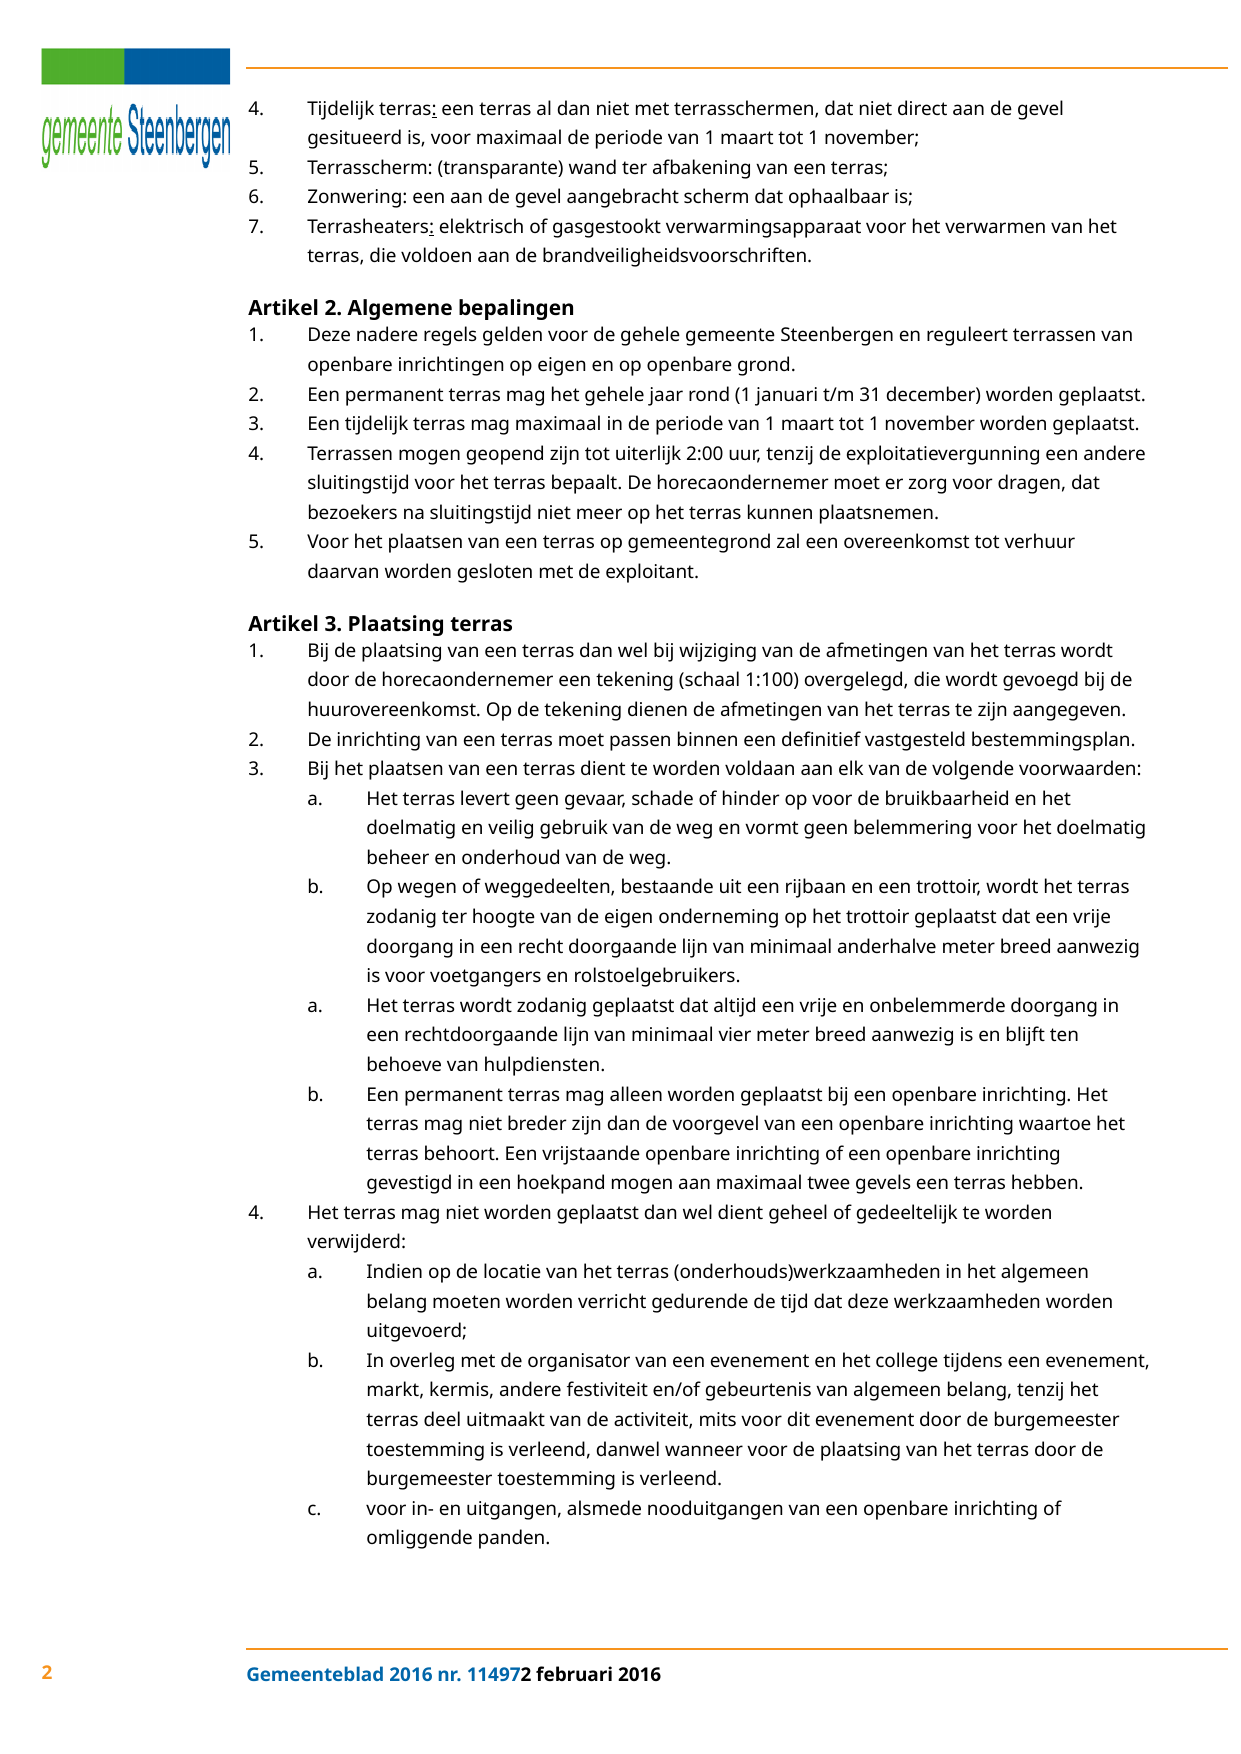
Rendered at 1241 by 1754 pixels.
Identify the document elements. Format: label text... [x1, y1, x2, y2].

list Op wegen of weggedeelten, bestaande uit een rijbaan en een trottoir, wordt het terras zodanig ter hoogte van de eigen onderneming op het trottoir geplaatst dat een vrije doorgang in een recht doorgaande lijn van minimaal anderhalve meter breed aanwezig is voor voetgangers en rolstoelgebruikers. [307, 874, 1152, 988]
list De inrichting van een terras moet passen binnen een definitief vastgesteld bestemmingsplan. [248, 726, 1152, 752]
list Terrasscherm: (transparante) wand ter afbakening van een terras; [248, 154, 1152, 180]
list Een tijdelijk terras mag maximaal in de periode van 1 maart tot 1 november worden geplaatst. [248, 410, 1152, 436]
list Een permanent terras mag alleen worden geplaatst bij een openbare inrichting. Het terras mag niet breder zijn dan de voorgevel van een openbare inrichting waartoe het terras behoort. Een vrijstaande openbare inrichting of een openbare inrichting gevestigd in een hoekpand mogen aan maximaal twee gevels een terras hebben. [307, 1081, 1152, 1195]
list Het terras wordt zodanig geplaatst dat altijd een vrije en onbelemmerde doorgang in een rechtdoorgaande lijn van minimaal vier meter breed aanwezig is en blijft ten behoeve van hulpdiensten. [307, 992, 1152, 1077]
list Terrassen mogen geopend zijn tot uiterlijk 2:00 uur, tenzij de exploitatievergunning een andere sluitingstijd voor het terras bepaalt. De horecaondernemer moet er zorg voor dragen, dat bezoekers na sluitingstijd niet meer op het terras kunnen plaatsnemen. [248, 440, 1152, 525]
list voor in- en uitgangen, alsmede nooduitgangen van een openbare inrichting of omliggende panden. [307, 1495, 1152, 1550]
list In overleg met de organisator van een evenement en het college tijdens een evenement, markt, kermis, andere festiviteit en/of gebeurtenis van algemeen belang, tenzij het terras deel uitmaakt van de activiteit, mits voor dit evenement door de burgemeester toestemming is verleend, danwel wanneer voor de plaatsing van het terras door de burgemeester toestemming is verleend. [307, 1347, 1152, 1491]
list Bij de plaatsing van een terras dan wel bij wijziging van de afmetingen van het terras wordt door de horecaondernemer een tekening (schaal 1:100) overgelegd, die wordt gevoegd bij de huurovereenkomst. Op de tekening dienen de afmetingen van het terras te zijn aangegeven. [248, 637, 1152, 722]
list Het terras levert geen gevaar, schade of hinder op voor de bruikbaarheid en het doelmatig en veilig gebruik van de weg en vormt geen belemmering voor het doelmatig beheer en onderhoud van de weg. [307, 785, 1152, 870]
text Artikel 2. Algemene bepalingen [248, 293, 1152, 322]
list Terrasheaters: elektrisch of gasgestookt verwarmingsapparaat voor het verwarmen van het terras, die voldoen aan de brandveiligheidsvoorschriften. [248, 213, 1152, 268]
list Bij het plaatsen van een terras dient te worden voldaan aan elk van de volgende voorwaarden: [248, 755, 1152, 781]
list Deze nadere regels gelden voor de gehele gemeente Steenbergen en reguleert terrassen van openbare inrichtingen op eigen en op openbare grond. [248, 322, 1152, 377]
text Artikel 3. Plaatsing terras [248, 609, 1152, 637]
list Het terras mag niet worden geplaatst dan wel dient geheel of gedeeltelijk te worden verwijderd: [248, 1199, 1152, 1254]
list Voor het plaatsen van een terras op gemeentegrond zal een overeenkomst tot verhuur daarvan worden gesloten met de exploitant. [248, 529, 1152, 584]
list Zonwering: een aan de gevel aangebracht scherm dat ophaalbaar is; [248, 183, 1152, 209]
picture [41, 47, 231, 172]
list Een permanent terras mag het gehele jaar rond (1 januari t/m 31 december) worden geplaatst. [248, 381, 1152, 406]
list Tijdelijk terras: een terras al dan niet met terrasschermen, dat niet direct aan de gevel gesitueerd is, voor maximaal de periode van 1 maart tot 1 november; [248, 95, 1152, 150]
list Indien op de locatie van het terras (onderhouds)werkzaamheden in het algemeen belang moeten worden verricht gedurende de tijd dat deze werkzaamheden worden uitgevoerd; [307, 1258, 1152, 1343]
